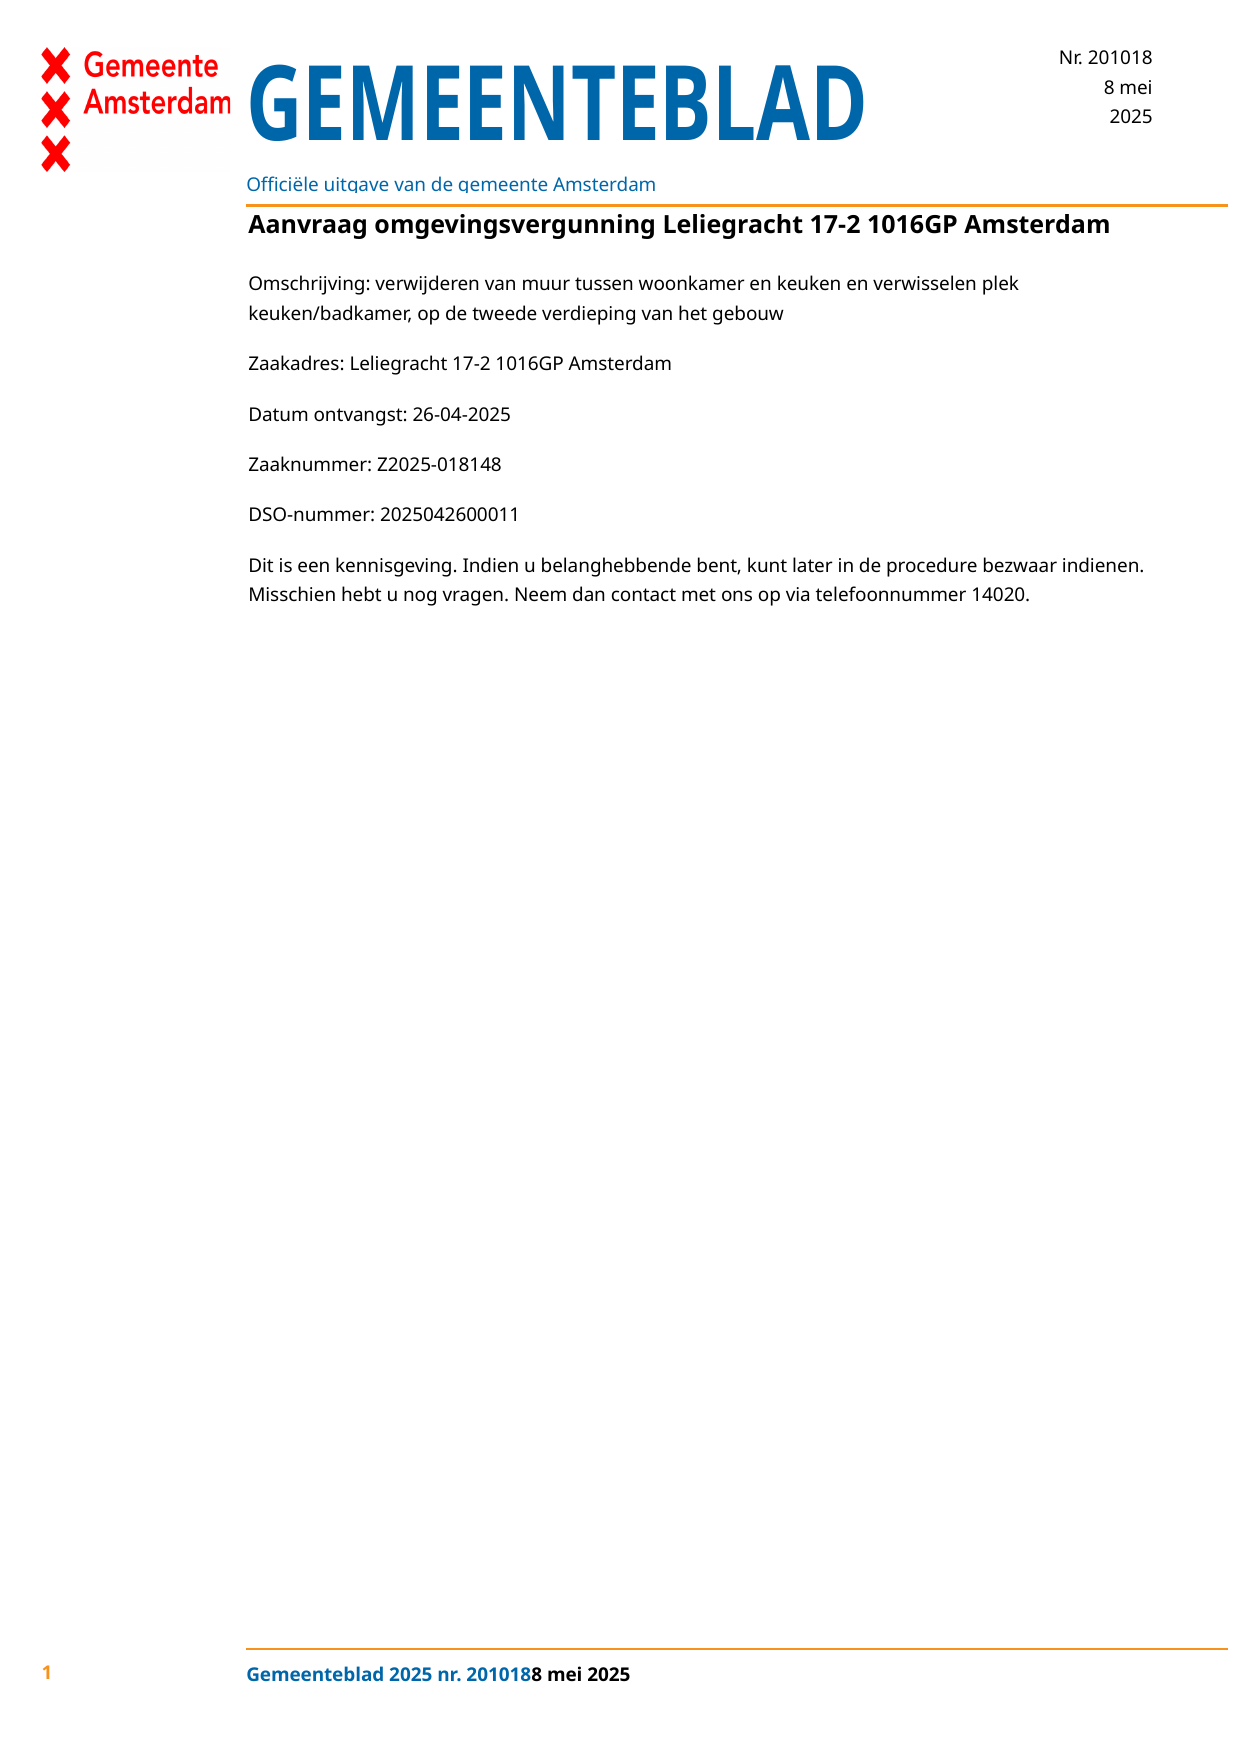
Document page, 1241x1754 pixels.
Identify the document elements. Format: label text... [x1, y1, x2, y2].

text DSO-nummer: 2025042600011 [248, 502, 1152, 527]
text Datum ontvangst: 26-04-2025 [248, 401, 1152, 426]
text Aanvraag omgevingsvergunning Leliegracht 17-2 1016GP Amsterdam [248, 207, 1152, 241]
text Dit is een kennisgeving. Indien u belanghebbende bent, kunt later in de procedure bezwaar indienen. Misschien hebt u nog vragen. Neem dan contact met ons op via telefoonnummer 14020. [248, 552, 1152, 607]
text Zaaknummer: Z2025-018148 [248, 451, 1152, 477]
text Zaakadres: Leliegracht 17-2 1016GP Amsterdam [248, 350, 1152, 376]
picture [41, 47, 231, 172]
text Omschrijving: verwijderen van muur tussen woonkamer en keuken en verwisselen plek keuken/badkamer, op de tweede verdieping van het gebouw [248, 270, 1152, 326]
